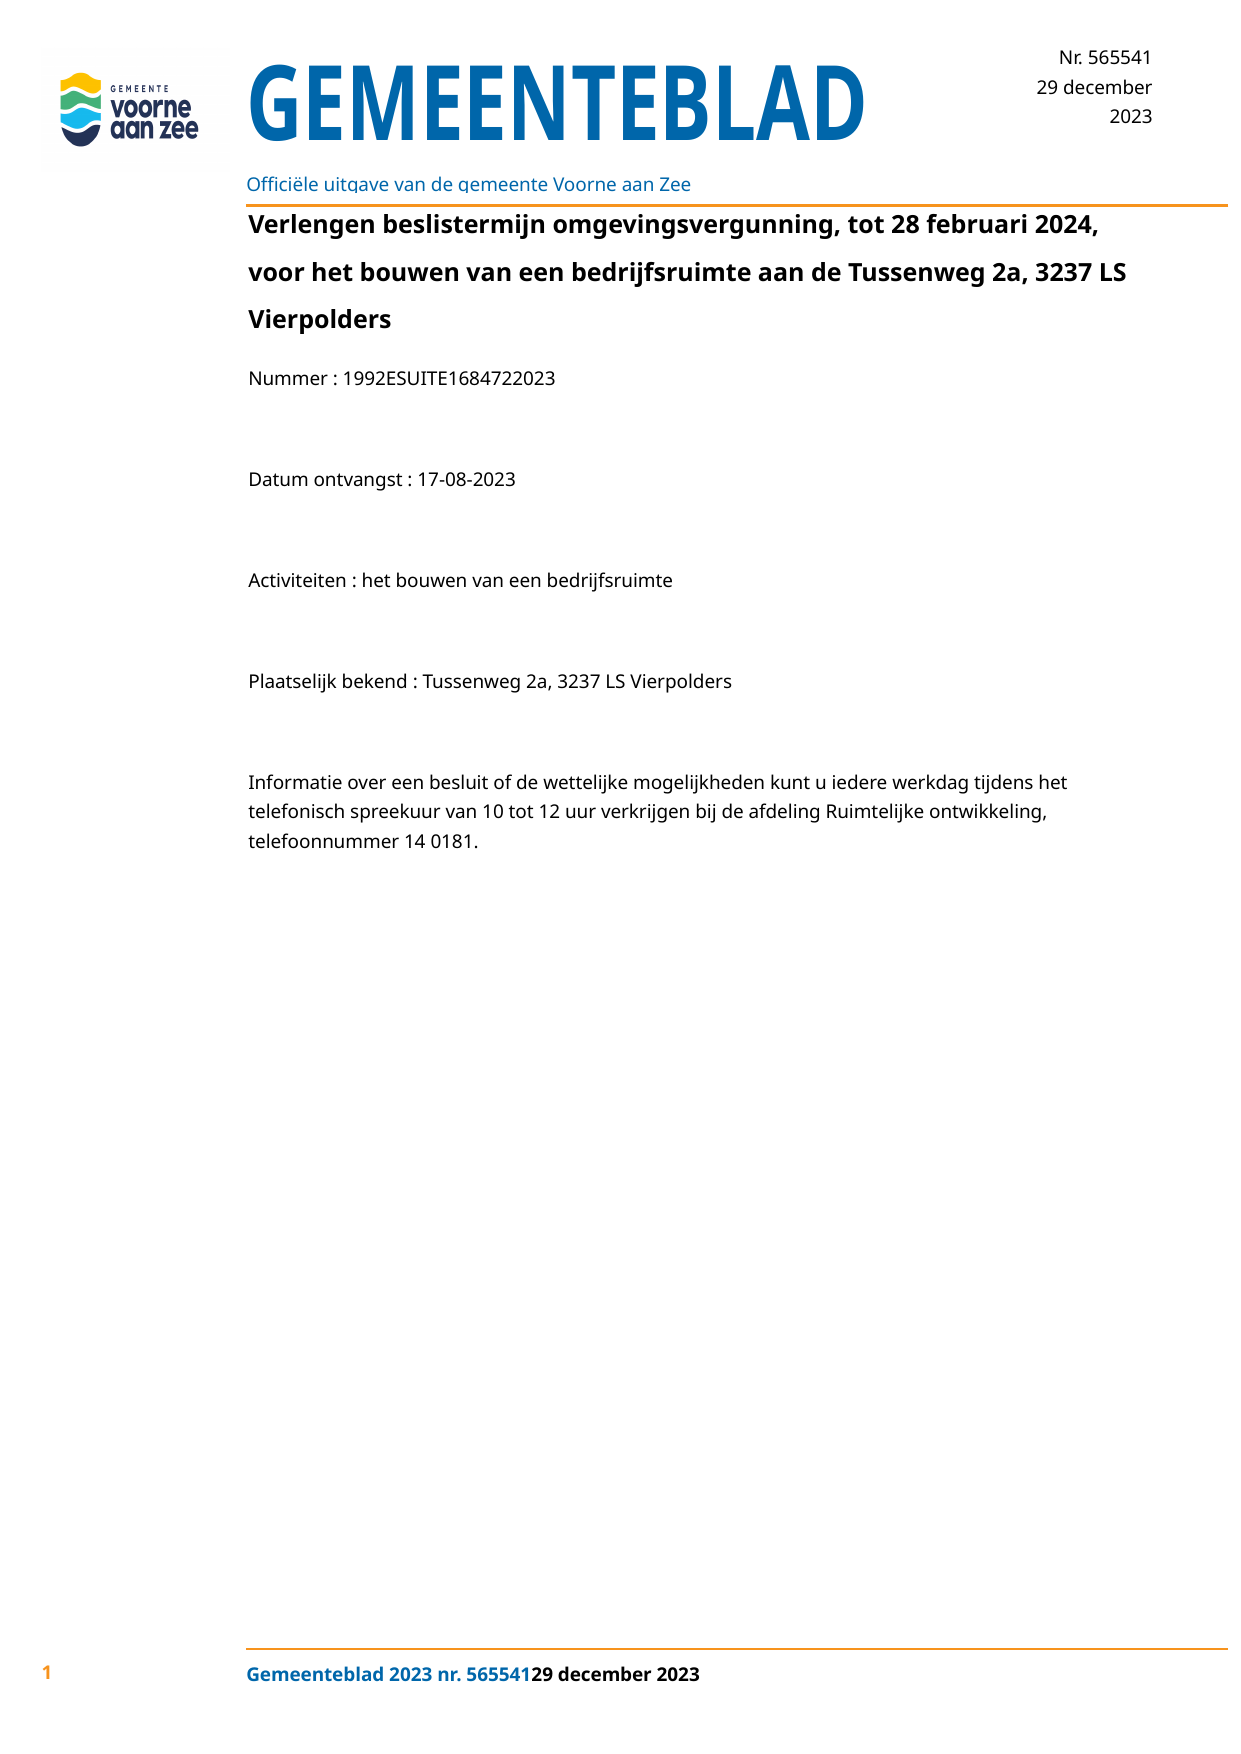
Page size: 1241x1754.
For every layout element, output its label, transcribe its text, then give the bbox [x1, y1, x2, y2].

text Verlengen beslistermijn omgevingsvergunning, tot 28 februari 2024, voor het bouwen van een bedrijfsruimte aan de Tussenweg 2a, 3237 LS Vierpolders [248, 207, 1152, 336]
text Nummer : 1992ESUITE1684722023 [248, 366, 1152, 391]
text Informatie over een besluit of de wettelijke mogelijkheden kunt u iedere werkdag tijdens het telefonisch spreekuur van 10 tot 12 uur verkrijgen bij de afdeling Ruimtelijke ontwikkeling, telefoonnummer 14 0181. [248, 769, 1152, 854]
text Plaatselijk bekend : Tussenweg 2a, 3237 LS Vierpolders [248, 668, 1152, 694]
text Activiteiten : het bouwen van een bedrijfsruimte [248, 567, 1152, 593]
text Datum ontvangst : 17-08-2023 [248, 466, 1152, 492]
picture [41, 47, 231, 172]
